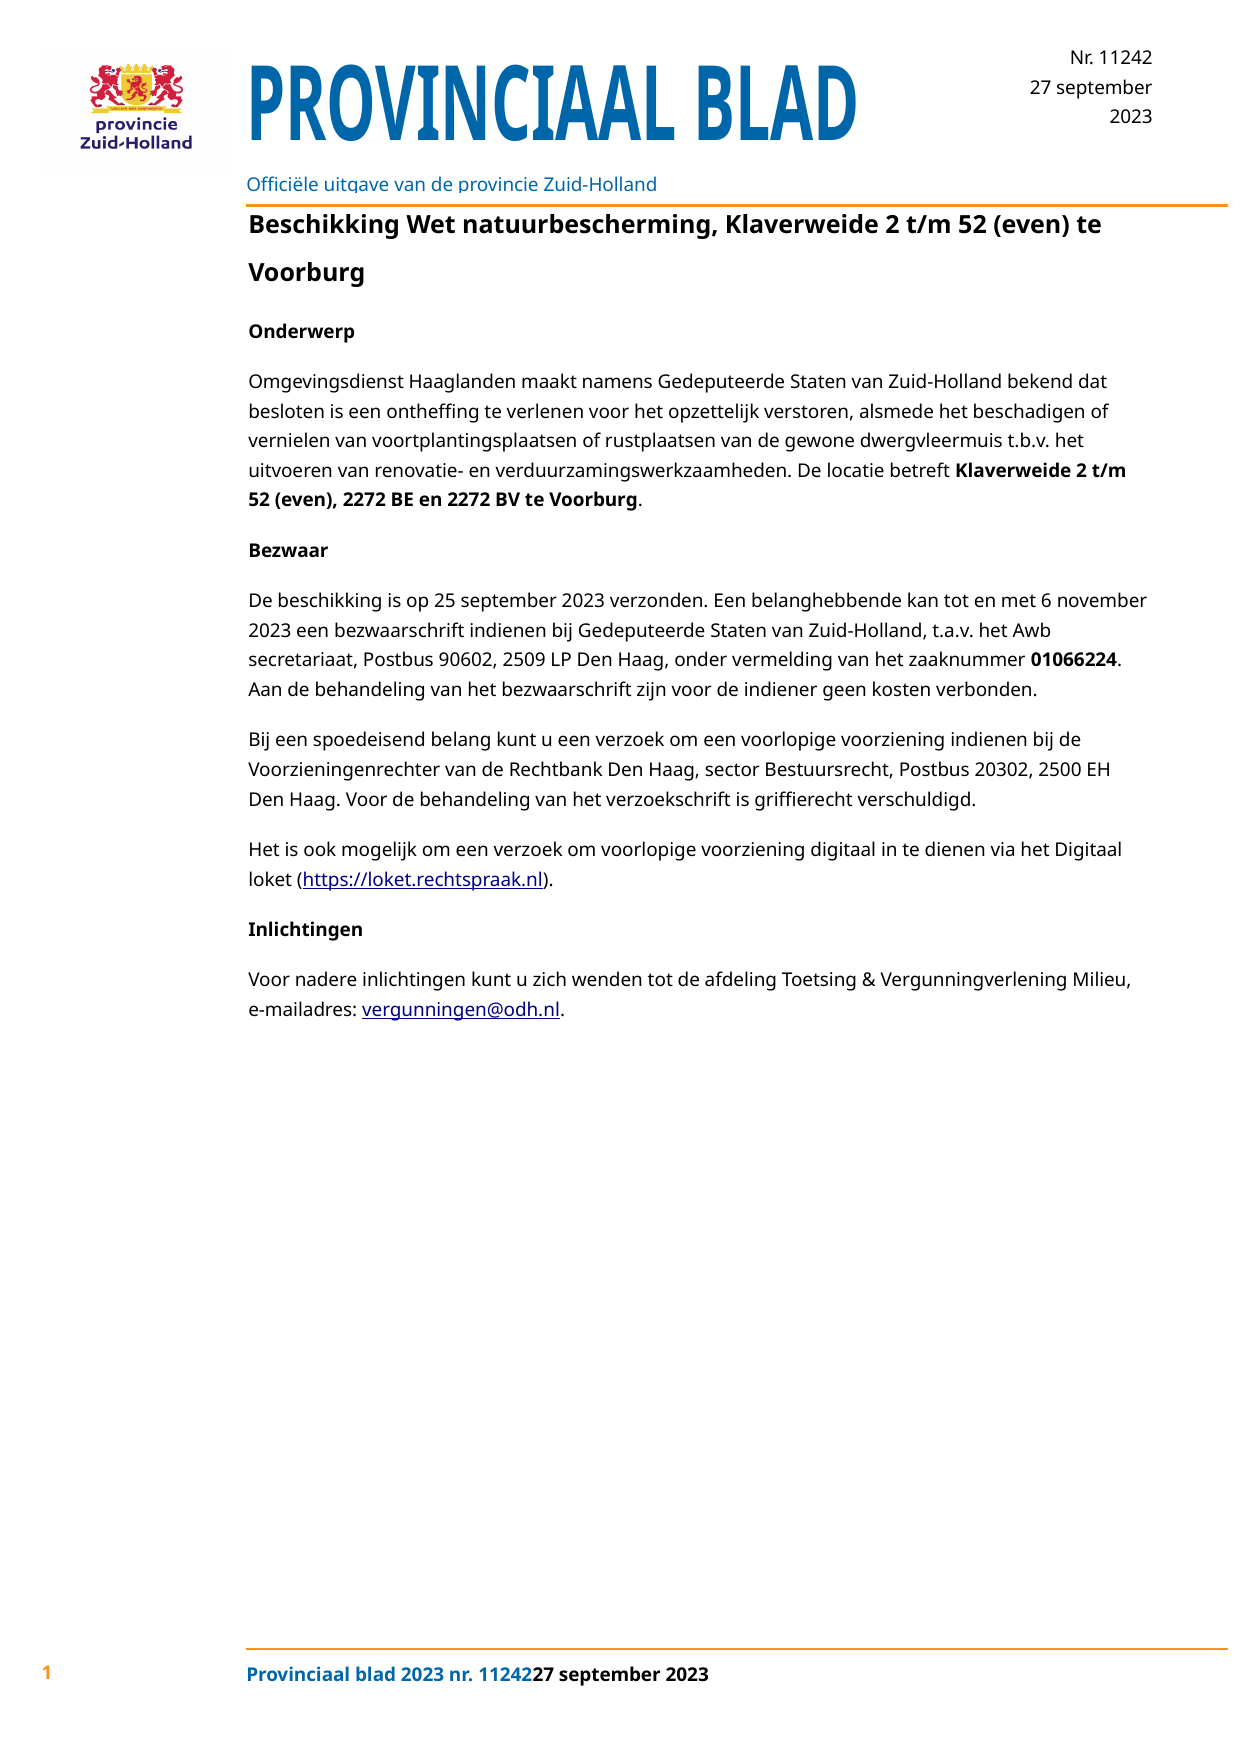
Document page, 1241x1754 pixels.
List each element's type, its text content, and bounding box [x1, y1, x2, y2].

text De beschikking is op 25 september 2023 verzonden. Een belanghebbende kan tot en met 6 november 2023 een bezwaarschrift indienen bij Gedeputeerde Staten van Zuid-Holland, t.a.v. het Awb secretariaat, Postbus 90602, 2509 LP Den Haag, onder vermelding van het zaaknummer 01066224. Aan de behandeling van het bezwaarschrift zijn voor de indiener geen kosten verbonden. [248, 587, 1152, 702]
text Bij een spoedeisend belang kunt u een verzoek om een voorlopige voorziening indienen bij de Voorzieningenrechter van de Rechtbank Den Haag, sector Bestuursrecht, Postbus 20302, 2500 EH Den Haag. Voor de behandeling van het verzoekschrift is griffierecht verschuldigd. [248, 727, 1152, 812]
text Onderwerp [248, 318, 1152, 344]
text Beschikking Wet natuurbescherming, Klaverweide 2 t/m 52 (even) te Voorburg [248, 207, 1152, 288]
text Omgevingsdienst Haaglanden maakt namens Gedeputeerde Staten van Zuid-Holland bekend dat besloten is een ontheffing te verlenen voor het opzettelijk verstoren, alsmede het beschadigen of vernielen van voortplantingsplaatsen of rustplaatsen van de gewone dwergvleermuis t.b.v. het uitvoeren van renovatie- en verduurzamingswerkzaamheden. De locatie betreft Klaverweide 2 t/m 52 (even), 2272 BE en 2272 BV te Voorburg. [248, 368, 1152, 512]
picture [41, 47, 231, 172]
text Het is ook mogelijk om een verzoek om voorlopige voorziening digitaal in te dienen via het Digitaal loket (https://loket.rechtspraak.nl). [248, 836, 1152, 892]
text Voor nadere inlichtingen kunt u zich wenden tot de afdeling Toetsing & Vergunningverlening Milieu, e-mailadres: vergunningen@odh.nl. [248, 967, 1152, 1022]
text Inlichtingen [248, 916, 1152, 942]
text Bezwaar [248, 537, 1152, 563]
